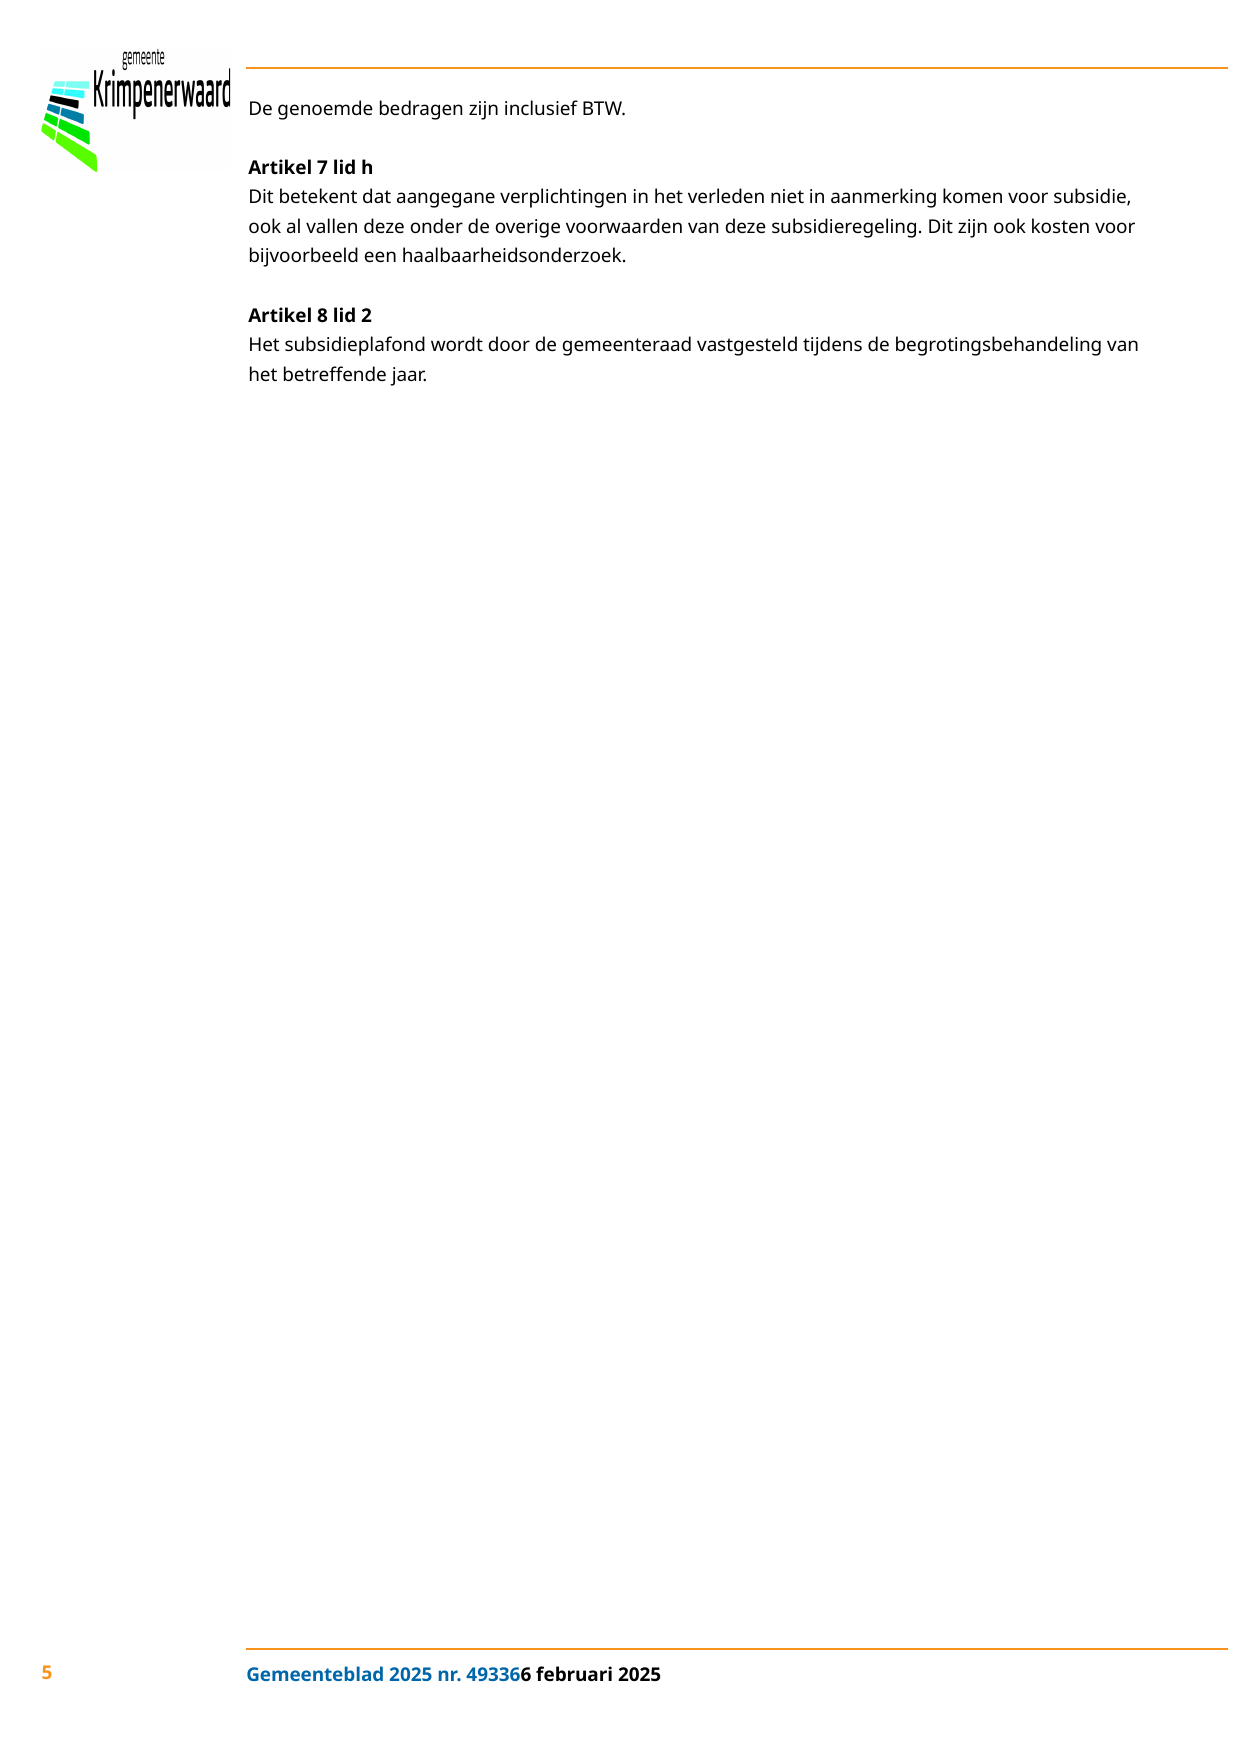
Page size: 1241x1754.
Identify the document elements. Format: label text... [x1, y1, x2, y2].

picture [41, 47, 231, 172]
text Het subsidieplafond wordt door de gemeenteraad vastgesteld tijdens de begrotingsbehandeling van het betreffende jaar. [248, 331, 1152, 387]
text Dit betekent dat aangegane verplichtingen in het verleden niet in aanmerking komen voor subsidie, ook al vallen deze onder de overige voorwaarden van deze subsidieregeling. Dit zijn ook kosten voor bijvoorbeeld een haalbaarheidsonderzoek. [248, 183, 1152, 268]
text Artikel 8 lid 2 [248, 302, 1152, 328]
text Artikel 7 lid h [248, 154, 1152, 180]
text De genoemde bedragen zijn inclusief BTW. [248, 95, 1152, 121]
